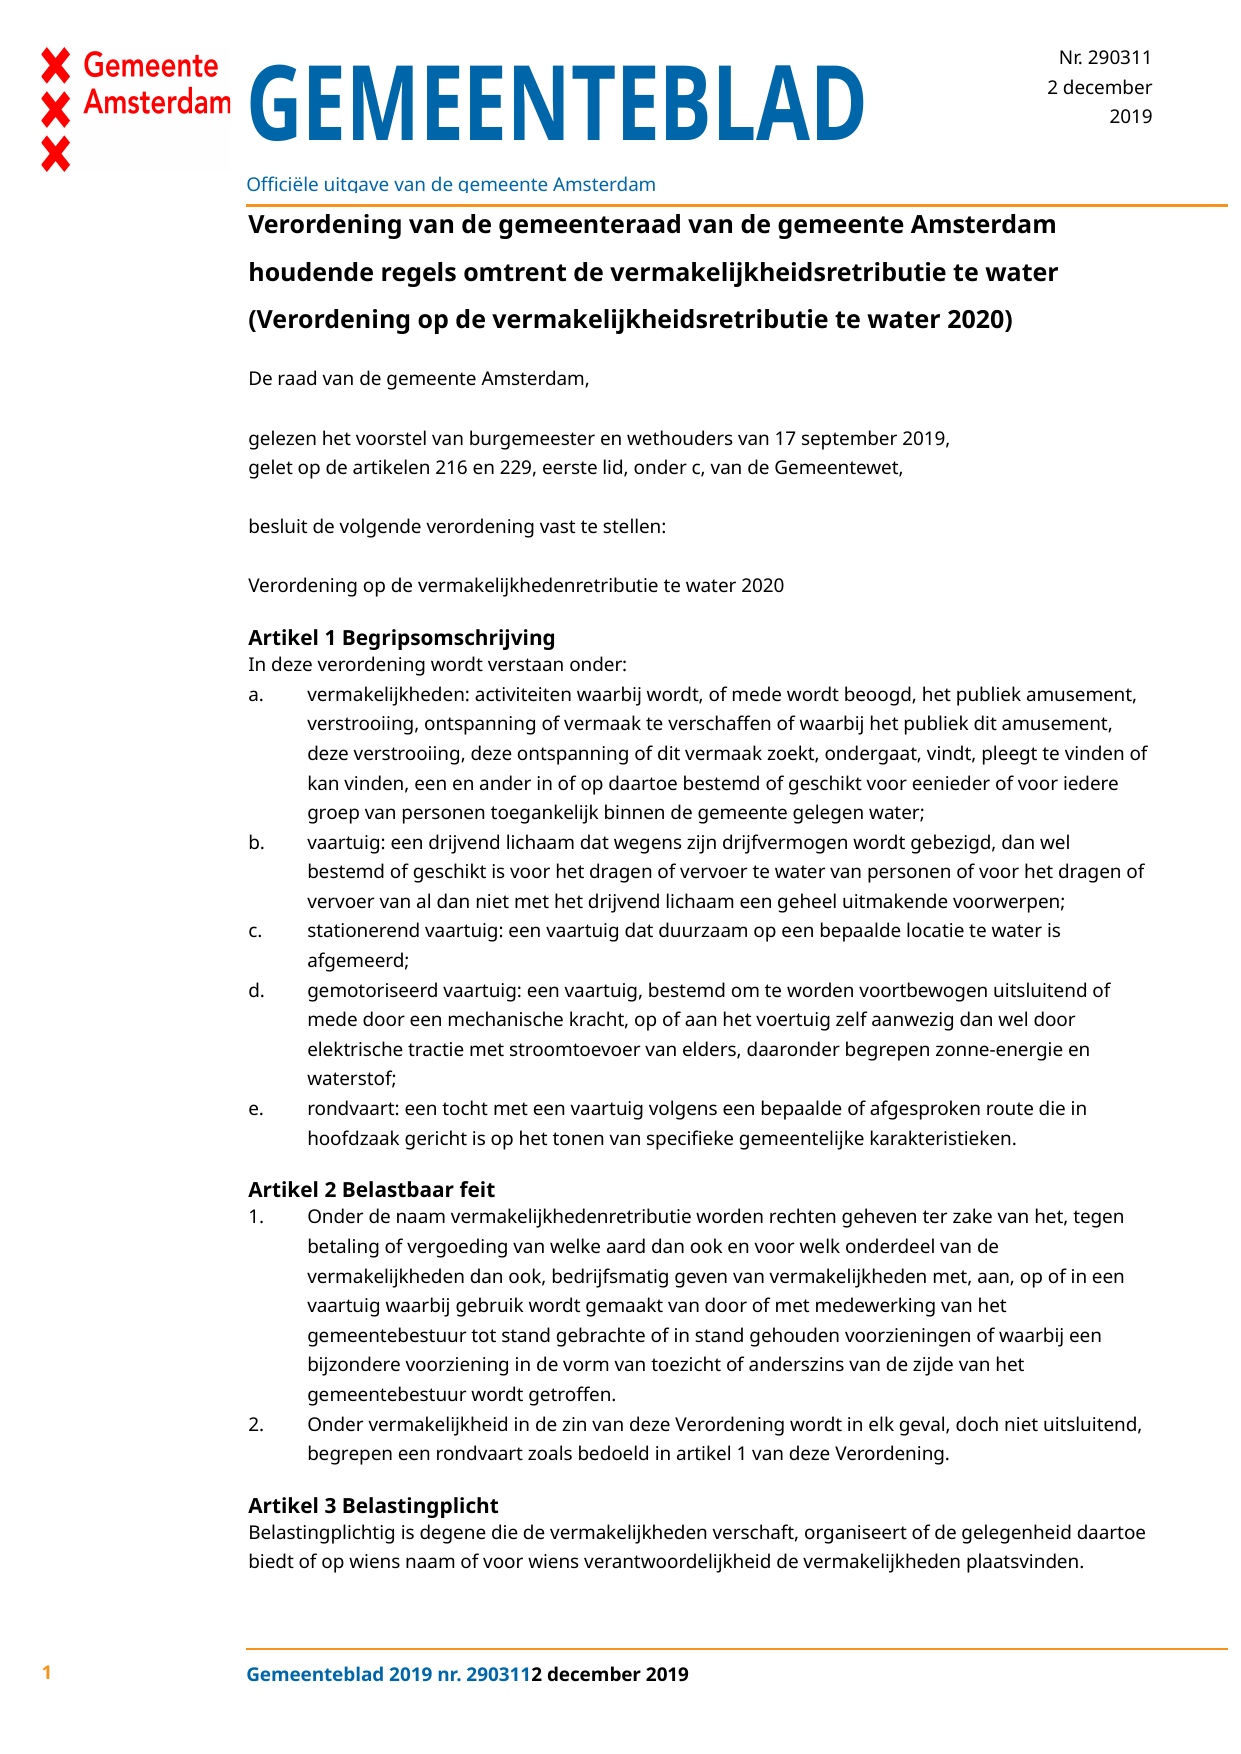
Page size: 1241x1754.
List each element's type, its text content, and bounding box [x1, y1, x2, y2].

text Artikel 3 Belastingplicht [248, 1491, 1152, 1519]
list vaartuig: een drijvend lichaam dat wegens zijn drijfvermogen wordt gebezigd, dan wel bestemd of geschikt is voor het dragen of vervoer te water van personen of voor het dragen of vervoer van al dan niet met het drijvend lichaam een geheel uitmakende voorwerpen; [248, 829, 1152, 914]
text Artikel 2 Belastbaar feit [248, 1175, 1152, 1204]
text besluit de volgende verordening vast te stellen: [248, 513, 1152, 539]
list stationerend vaartuig: een vaartuig dat duurzaam op een bepaalde locatie te water is afgemeerd; [248, 918, 1152, 973]
list Onder vermakelijkheid in de zin van deze Verordening wordt in elk geval, doch niet uitsluitend, begrepen een rondvaart zoals bedoeld in artikel 1 van deze Verordening. [248, 1411, 1152, 1466]
text Verordening op de vermakelijkhedenretributie te water 2020 [248, 573, 1152, 598]
picture [41, 47, 231, 172]
list vermakelijkheden: activiteiten waarbij wordt, of mede wordt beoogd, het publiek amusement, verstrooiing, ontspanning of vermaak te verschaffen of waarbij het publiek dit amusement, deze verstrooiing, deze ontspanning of dit vermaak zoekt, ondergaat, vindt, pleegt te vinden of kan vinden, een en ander in of op daartoe bestemd of geschikt voor eenieder of voor iedere groep van personen toegankelijk binnen de gemeente gelegen water; [248, 681, 1152, 825]
text Artikel 1 Begripsomschrijving [248, 623, 1152, 651]
text Verordening van de gemeenteraad van de gemeente Amsterdam houdende regels omtrent de vermakelijkheidsretributie te water (Verordening op de vermakelijkheidsretributie te water 2020) [248, 207, 1152, 336]
text gelezen het voorstel van burgemeester en wethouders van 17 september 2019, [248, 425, 1152, 450]
text gelet op de artikelen 216 en 229, eerste lid, onder c, van de Gemeentewet, [248, 454, 1152, 480]
text In deze verordening wordt verstaan onder: [248, 651, 1152, 677]
list rondvaart: een tocht met een vaartuig volgens een bepaalde of afgesproken route die in hoofdzaak gericht is op het tonen van specifieke gemeentelijke karakteristieken. [248, 1095, 1152, 1151]
list gemotoriseerd vaartuig: een vaartuig, bestemd om te worden voortbewogen uitsluitend of mede door een mechanische kracht, op of aan het voertuig zelf aanwezig dan wel door elektrische tractie met stroomtoevoer van elders, daaronder begrepen zonne-energie en waterstof; [248, 977, 1152, 1091]
text De raad van de gemeente Amsterdam, [248, 366, 1152, 391]
text Belastingplichtig is degene die de vermakelijkheden verschaft, organiseert of de gelegenheid daartoe biedt of op wiens naam of voor wiens verantwoordelijkheid de vermakelijkheden plaatsvinden. [248, 1519, 1152, 1574]
list Onder de naam vermakelijkhedenretributie worden rechten geheven ter zake van het, tegen betaling of vergoeding van welke aard dan ook en voor welk onderdeel van de vermakelijkheden dan ook, bedrijfsmatig geven van vermakelijkheden met, aan, op of in een vaartuig waarbij gebruik wordt gemaakt van door of met medewerking van het gemeentebestuur tot stand gebrachte of in stand gehouden voorzieningen of waarbij een bijzondere voorziening in de vorm van toezicht of anderszins van de zijde van het gemeentebestuur wordt getroffen. [248, 1204, 1152, 1407]
